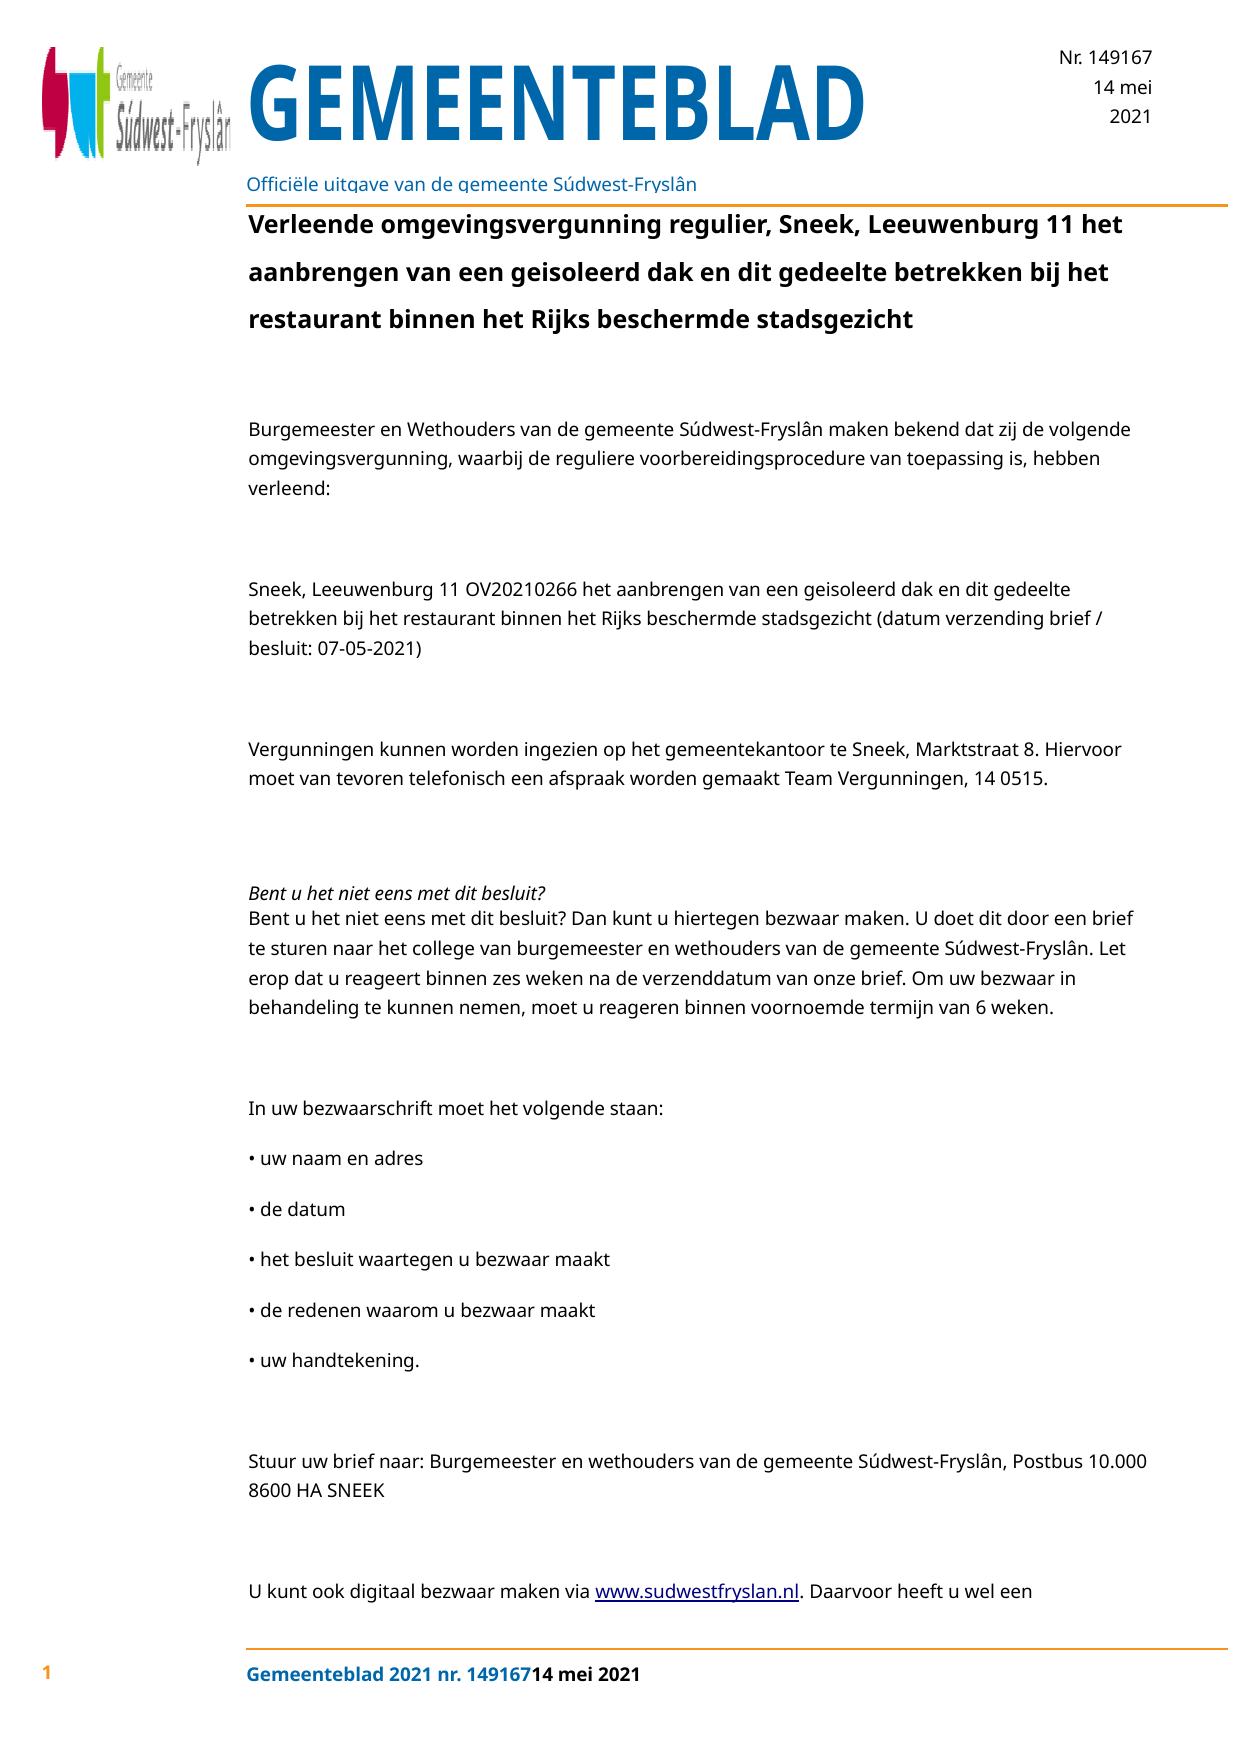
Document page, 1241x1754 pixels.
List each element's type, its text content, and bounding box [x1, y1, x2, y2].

text • uw handtekening. [248, 1347, 1152, 1373]
text Bent u het niet eens met dit besluit? Dan kunt u hiertegen bezwaar maken. U doet dit door een brief te sturen naar het college van burgemeester en wethouders van de gemeente Súdwest-Fryslân. Let erop dat u reageert binnen zes weken na de verzenddatum van onze brief. Om uw bezwaar in behandeling te kunnen nemen, moet u reageren binnen voornoemde termijn van 6 weken. [248, 906, 1152, 1020]
text Burgemeester en Wethouders van de gemeente Súdwest-Fryslân maken bekend dat zij de volgende omgevingsvergunning, waarbij de reguliere voorbereidingsprocedure van toepassing is, hebben verleend: [248, 416, 1152, 501]
text Verleende omgevingsvergunning regulier, Sneek, Leeuwenburg 11 het aanbrengen van een geisoleerd dak en dit gedeelte betrekken bij het restaurant binnen het Rijks beschermde stadsgezicht [248, 207, 1152, 336]
text • uw naam en adres [248, 1146, 1152, 1171]
text • het besluit waartegen u bezwaar maakt [248, 1246, 1152, 1272]
text U kunt ook digitaal bezwaar maken via www.sudwestfryslan.nl. Daarvoor heeft u wel een [248, 1578, 1152, 1604]
picture [41, 47, 231, 172]
text • de redenen waarom u bezwaar maakt [248, 1297, 1152, 1323]
text Sneek, Leeuwenburg 11 OV20210266 het aanbrengen van een geisoleerd dak en dit gedeelte betrekken bij het restaurant binnen het Rijks beschermde stadsgezicht (datum verzending brief / besluit: 07-05-2021) [248, 576, 1152, 661]
text Bent u het niet eens met dit besluit? [248, 880, 1152, 906]
text • de datum [248, 1196, 1152, 1222]
text In uw bezwaarschrift moet het volgende staan: [248, 1095, 1152, 1121]
text Stuur uw brief naar: Burgemeester en wethouders van de gemeente Súdwest-Fryslân, Postbus 10.000 8600 HA SNEEK [248, 1448, 1152, 1503]
text Vergunningen kunnen worden ingezien op het gemeentekantoor te Sneek, Marktstraat 8. Hiervoor moet van tevoren telefonisch een afspraak worden gemaakt Team Vergunningen, 14 0515. [248, 736, 1152, 791]
